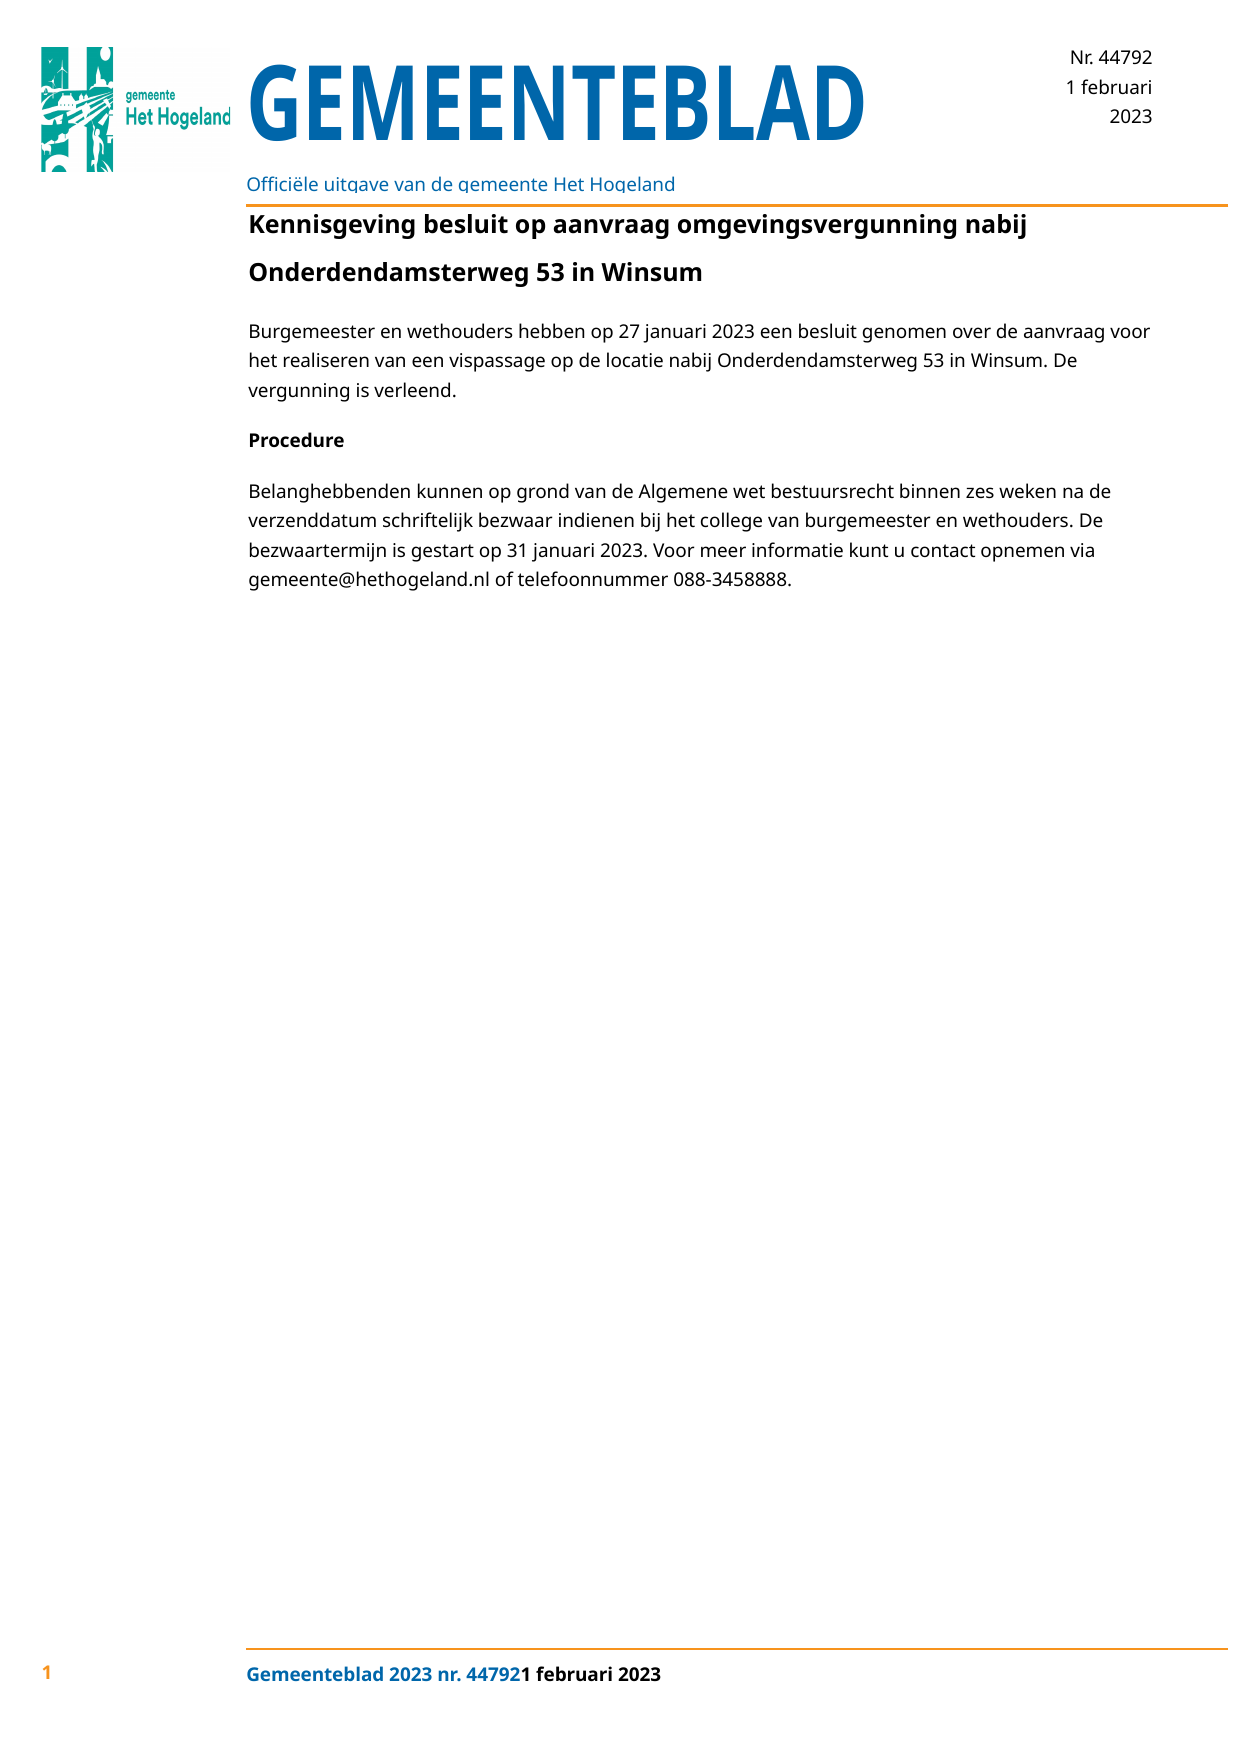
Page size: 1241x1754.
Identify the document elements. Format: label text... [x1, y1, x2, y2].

text Procedure [248, 427, 1152, 453]
text Burgemeester en wethouders hebben op 27 januari 2023 een besluit genomen over de aanvraag voor het realiseren van een vispassage op de locatie nabij Onderdendamsterweg 53 in Winsum. De vergunning is verleend. [248, 318, 1152, 403]
text Kennisgeving besluit op aanvraag omgevingsvergunning nabij Onderdendamsterweg 53 in Winsum [248, 207, 1152, 288]
picture [41, 47, 231, 172]
text Belanghebbenden kunnen op grond van de Algemene wet bestuursrecht binnen zes weken na de verzenddatum schriftelijk bezwaar indienen bij het college van burgemeester en wethouders. De bezwaartermijn is gestart op 31 januari 2023. Voor meer informatie kunt u contact opnemen via gemeente@hethogeland.nl of telefoonnummer 088-3458888. [248, 478, 1152, 592]
